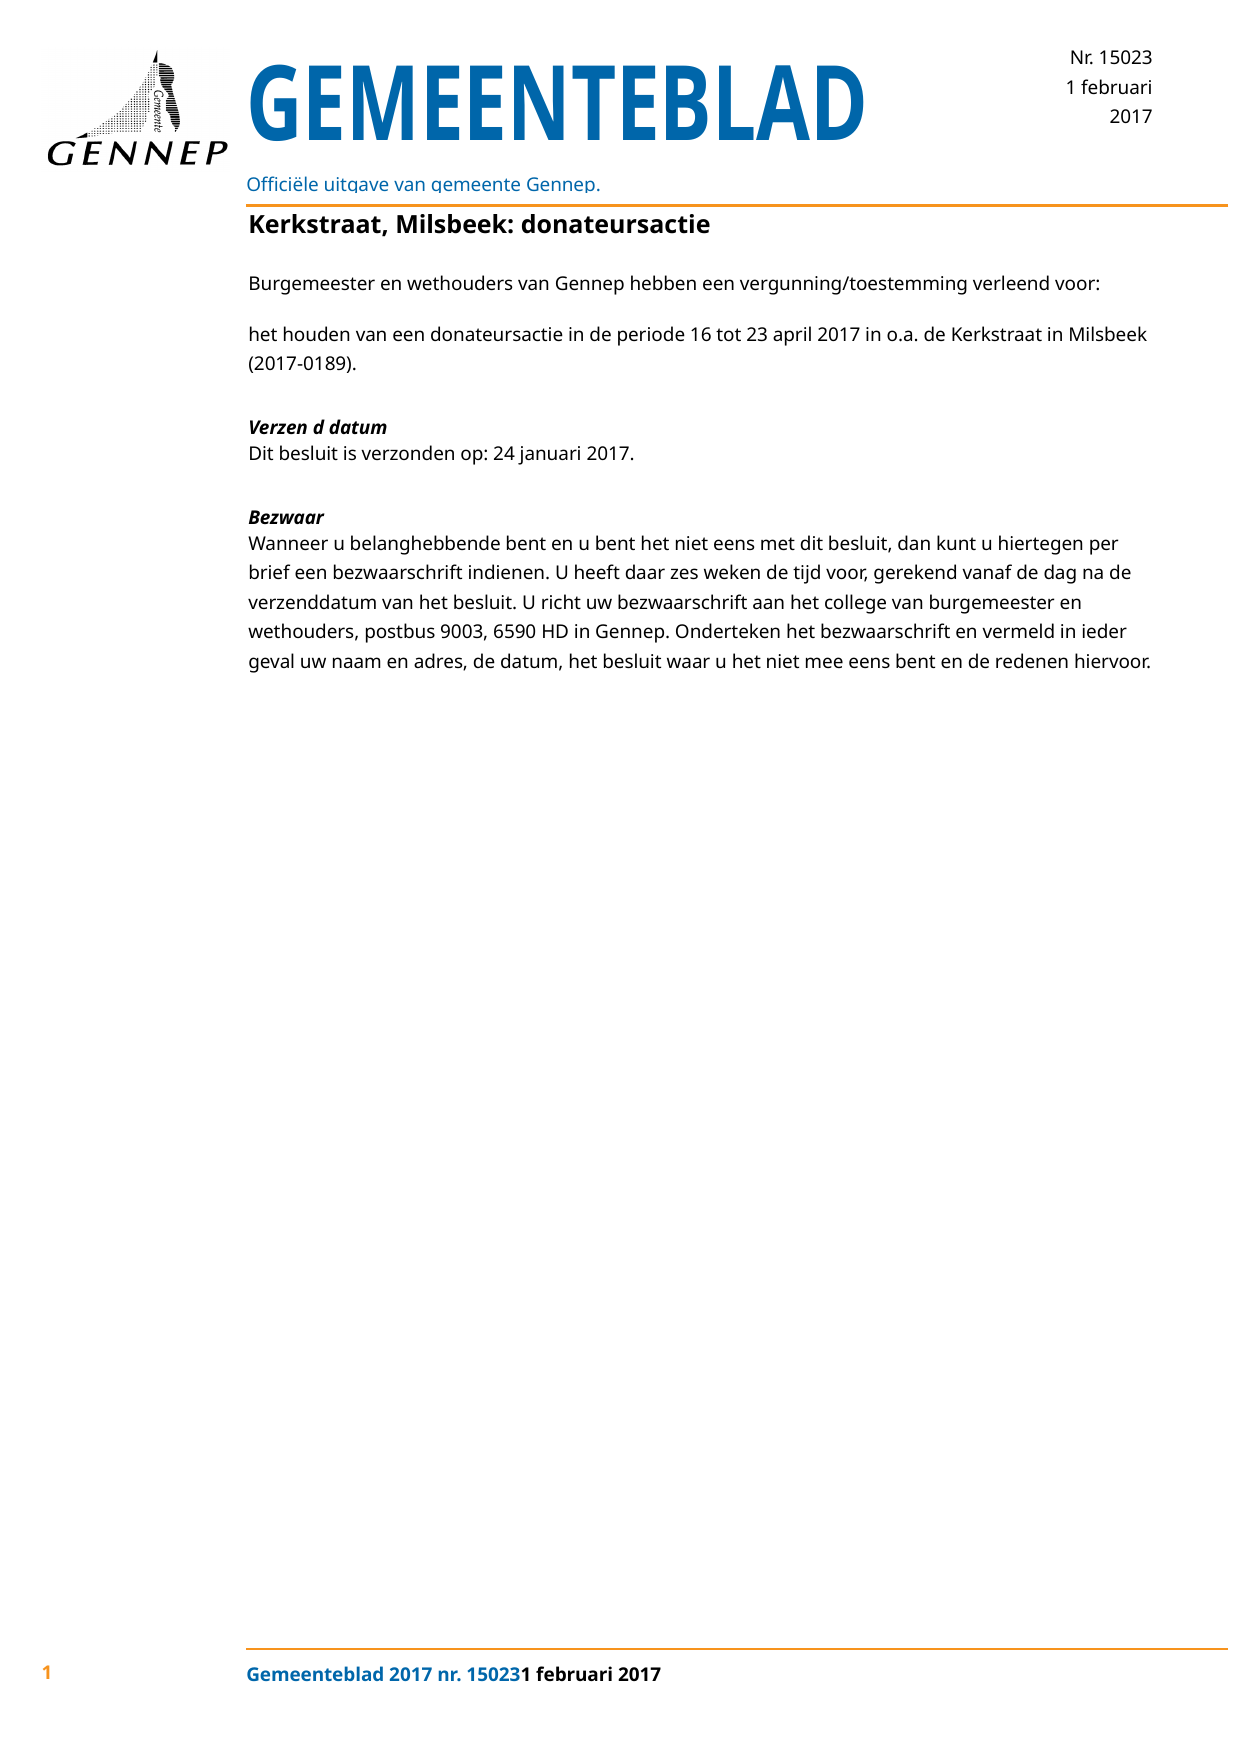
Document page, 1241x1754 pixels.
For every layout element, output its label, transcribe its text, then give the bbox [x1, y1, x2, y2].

text het houden van een donateursactie in de periode 16 tot 23 april 2017 in o.a. de Kerkstraat in Milsbeek (2017-0189). [248, 321, 1152, 376]
text Burgemeester en wethouders van Gennep hebben een vergunning/toestemming verleend voor: [248, 270, 1152, 296]
text Verzen d datum [248, 414, 1152, 440]
text Wanneer u belanghebbende bent en u bent het niet eens met dit besluit, dan kunt u hiertegen per brief een bezwaarschrift indienen. U heeft daar zes weken de tijd voor, gerekend vanaf de dag na de verzenddatum van het besluit. U richt uw bezwaarschrift aan het college van burgemeester en wethouders, postbus 9003, 6590 HD in Gennep. Onderteken het bezwaarschrift en vermeld in ieder geval uw naam en adres, de datum, het besluit waar u het niet mee eens bent en de redenen hiervoor. [248, 530, 1152, 674]
text Dit besluit is verzonden op: 24 januari 2017. [248, 440, 1152, 466]
text Kerkstraat, Milsbeek: donateursactie [248, 207, 1152, 241]
picture [41, 47, 231, 172]
text Bezwaar [248, 504, 1152, 530]
